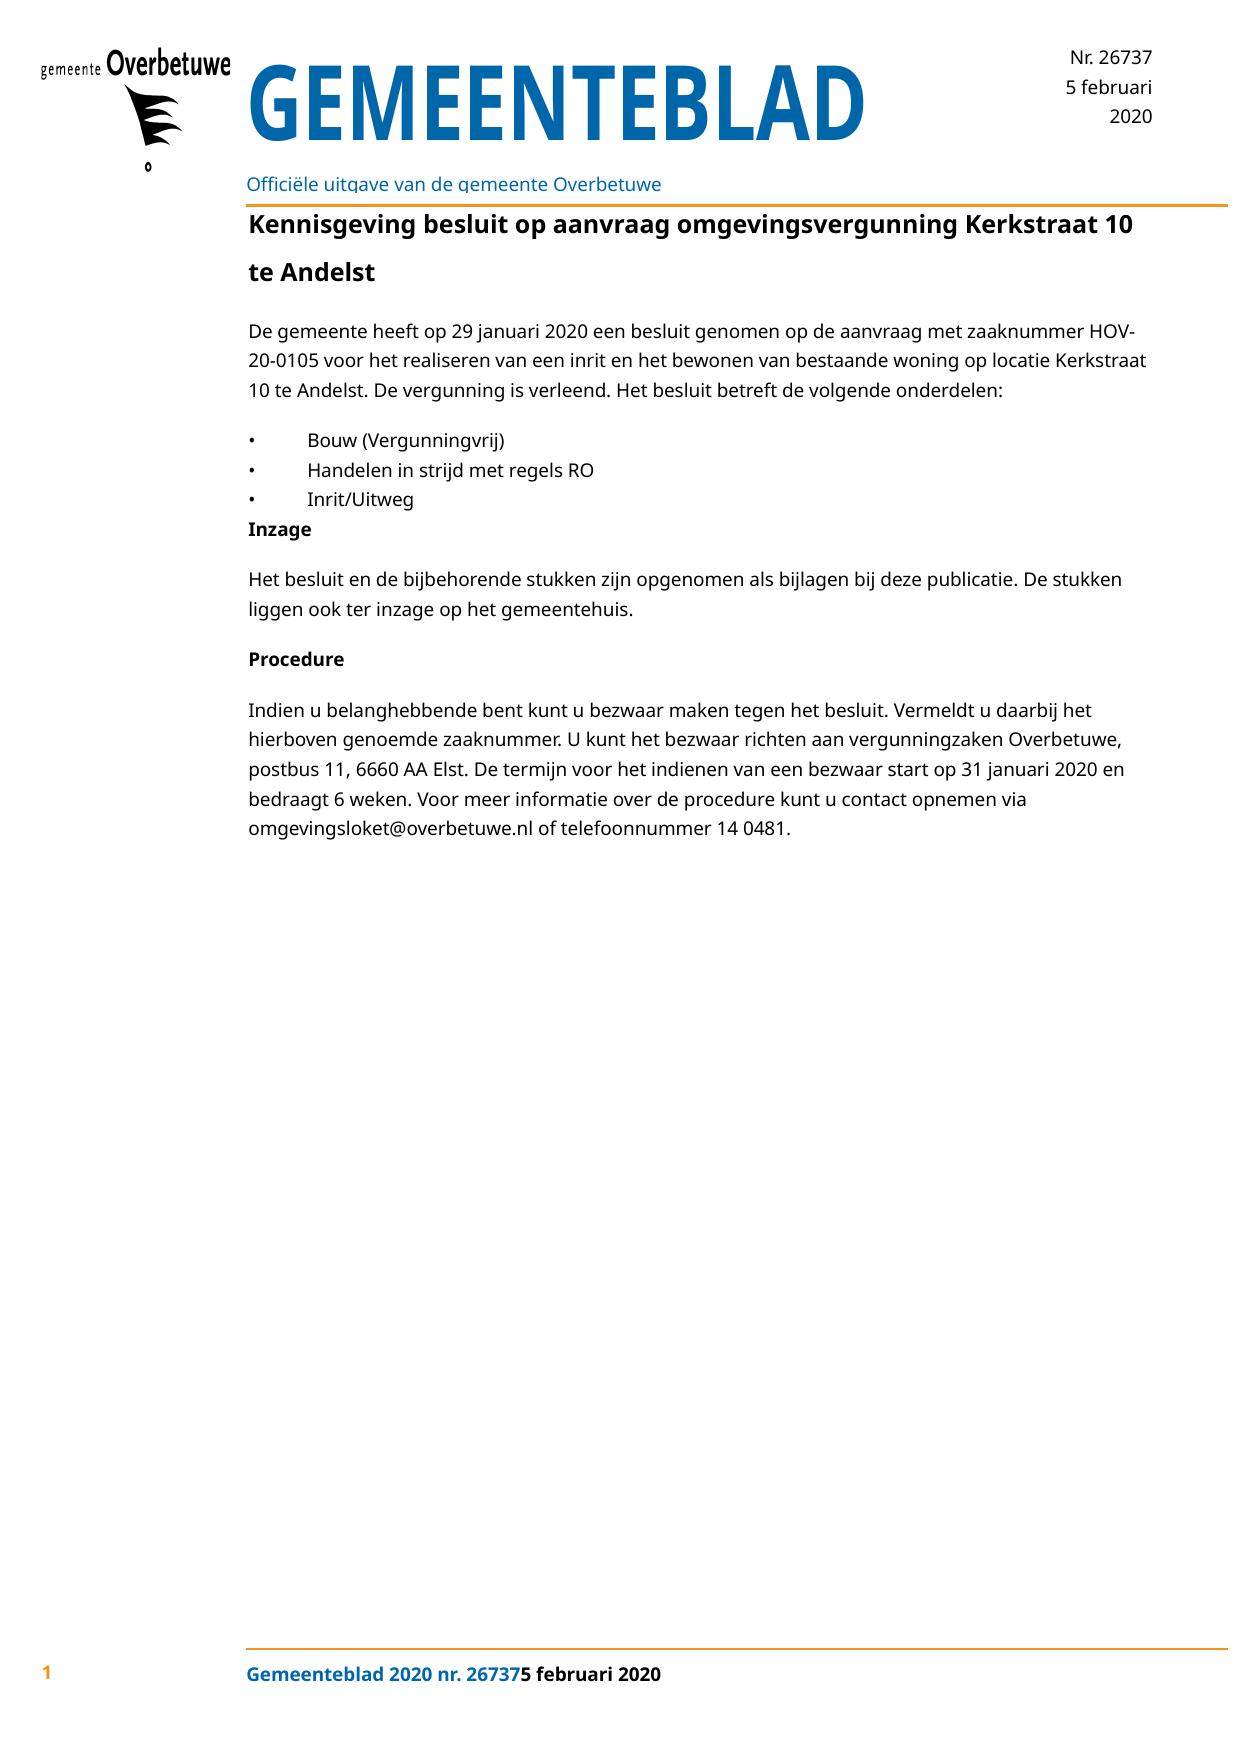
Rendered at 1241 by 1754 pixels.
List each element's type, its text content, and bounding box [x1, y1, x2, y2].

text Het besluit en de bijbehorende stukken zijn opgenomen als bijlagen bij deze publicatie. De stukken liggen ook ter inzage op het gemeentehuis. [248, 567, 1152, 622]
list Handelen in strijd met regels RO [248, 457, 1152, 483]
text Indien u belanghebbende bent kunt u bezwaar maken tegen het besluit. Vermeldt u daarbij het hierboven genoemde zaaknummer. U kunt het bezwaar richten aan vergunningzaken Overbetuwe, postbus 11, 6660 AA Elst. De termijn voor het indienen van een bezwaar start op 31 januari 2020 en bedraagt 6 weken. Voor meer informatie over de procedure kunt u contact opnemen via omgevingsloket@overbetuwe.nl of telefoonnummer 14 0481. [248, 697, 1152, 841]
text De gemeente heeft op 29 januari 2020 een besluit genomen op de aanvraag met zaaknummer HOV-20-0105 voor het realiseren van een inrit en het bewonen van bestaande woning op locatie Kerkstraat 10 te Andelst. De vergunning is verleend. Het besluit betreft de volgende onderdelen: [248, 318, 1152, 403]
text Procedure [248, 647, 1152, 672]
text Kennisgeving besluit op aanvraag omgevingsvergunning Kerkstraat 10 te Andelst [248, 207, 1152, 288]
list Bouw (Vergunningvrij) [248, 427, 1152, 453]
list Inrit/Uitweg [248, 487, 1152, 512]
text Inzage [248, 516, 1152, 542]
picture [41, 47, 231, 172]
